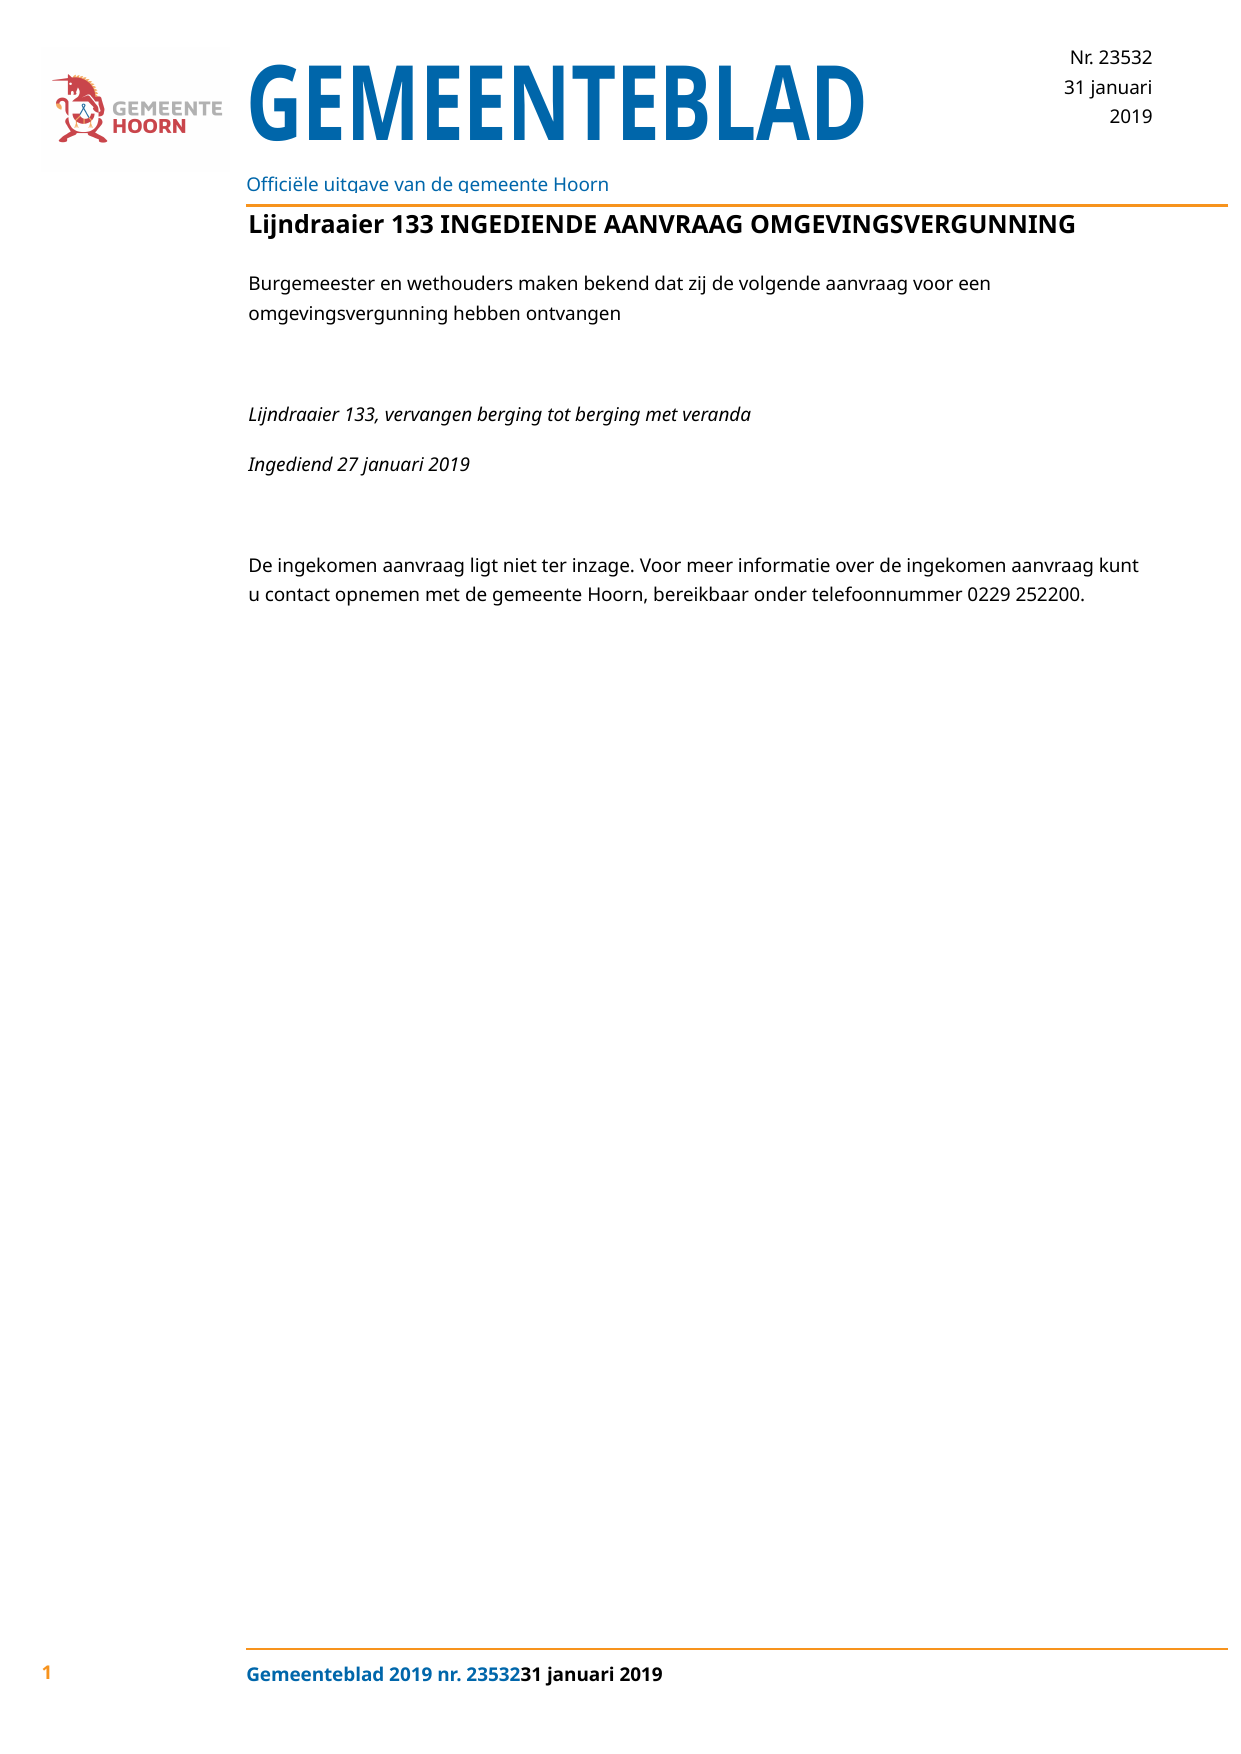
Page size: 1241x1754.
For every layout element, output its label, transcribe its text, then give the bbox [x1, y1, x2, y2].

text Burgemeester en wethouders maken bekend dat zij de volgende aanvraag voor een omgevingsvergunning hebben ontvangen [248, 270, 1152, 326]
text Lijndraaier 133 INGEDIENDE AANVRAAG OMGEVINGSVERGUNNING [248, 207, 1152, 241]
picture [41, 47, 231, 172]
text Ingediend 27 januari 2019 [248, 451, 1152, 477]
text De ingekomen aanvraag ligt niet ter inzage. Voor meer informatie over de ingekomen aanvraag kunt u contact opnemen met de gemeente Hoorn, bereikbaar onder telefoonnummer 0229 252200. [248, 552, 1152, 607]
text Lijndraaier 133, vervangen berging tot berging met veranda [248, 401, 1152, 426]
